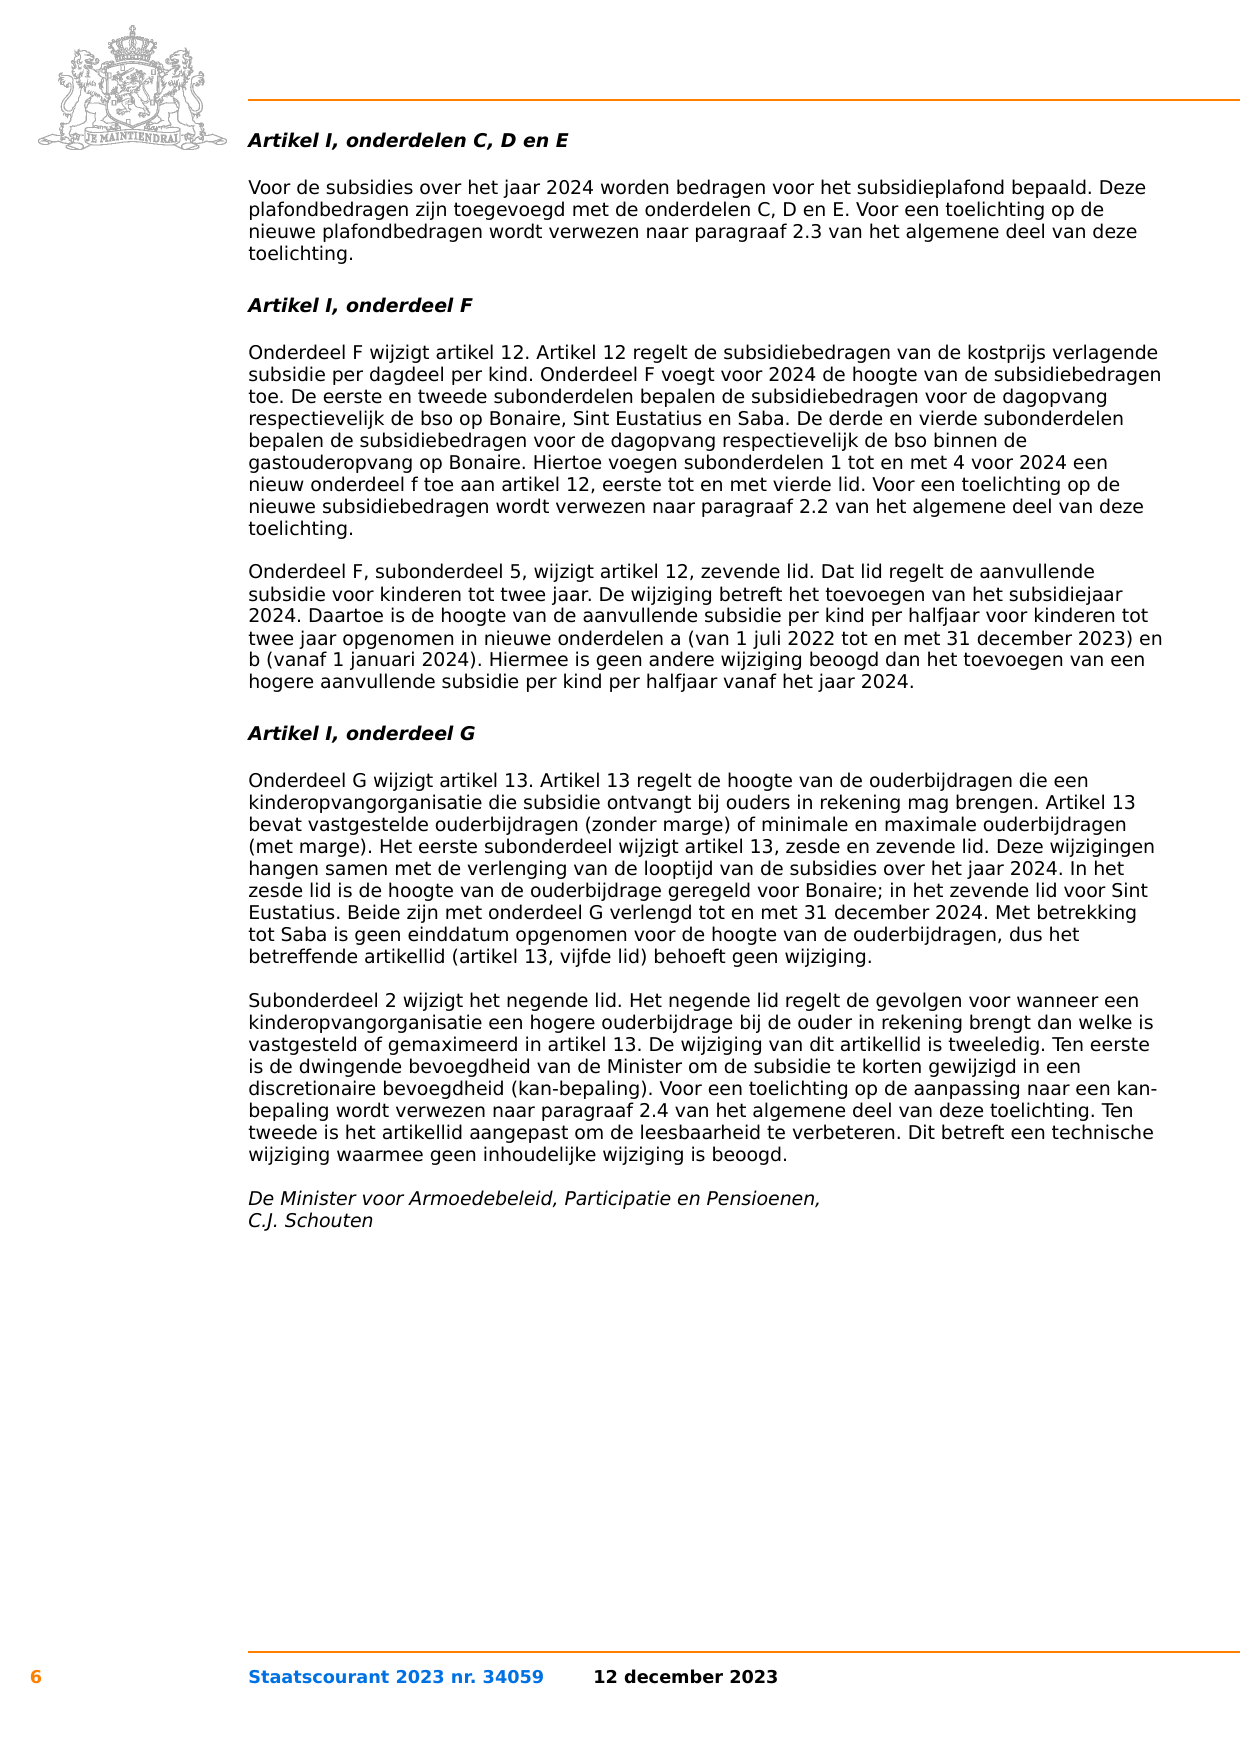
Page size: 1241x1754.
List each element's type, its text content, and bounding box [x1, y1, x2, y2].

text Subonderdeel 2 wijzigt het negende lid. Het negende lid regelt de gevolgen voor wanneer een kinderopvangorganisatie een hogere ouderbijdrage bij de ouder in rekening brengt dan welke is vastgesteld of gemaximeerd in artikel 13. De wijziging van dit artikellid is tweeledig. Ten eerste is de dwingende bevoegdheid van de Minister om de subsidie te korten gewijzigd in een discretionaire bevoegdheid (kan-bepaling). Voor een toelichting op de aanpassing naar een kan-bepaling wordt verwezen naar paragraaf 2.4 van het algemene deel van deze toelichting. Ten tweede is het artikellid aangepast om de leesbaarheid te verbeteren. Dit betreft een technische wijziging waarmee geen inhoudelijke wijziging is beoogd. [248, 990, 1163, 1166]
text Onderdeel F wijzigt artikel 12. Artikel 12 regelt de subsidiebedragen van de kostprijs verlagende subsidie per dagdeel per kind. Onderdeel F voegt voor 2024 de hoogte van de subsidiebedragen toe. De eerste en tweede subonderdelen bepalen de subsidiebedragen voor de dagopvang respectievelijk de bso op Bonaire, Sint Eustatius en Saba. De derde en vierde subonderdelen bepalen de subsidiebedragen voor de dagopvang respectievelijk de bso binnen de gastouderopvang op Bonaire. Hiertoe voegen subonderdelen 1 tot en met 4 voor 2024 een nieuw onderdeel f toe aan artikel 12, eerste tot en met vierde lid. Voor een toelichting op de nieuwe subsidiebedragen wordt verwezen naar paragraaf 2.2 van het algemene deel van deze toelichting. [248, 342, 1163, 539]
text Voor de subsidies over het jaar 2024 worden bedragen voor het subsidieplafond bepaald. Deze plafondbedragen zijn toegevoegd met de onderdelen C, D en E. Voor een toelichting op de nieuwe plafondbedragen wordt verwezen naar paragraaf 2.3 van het algemene deel van deze toelichting. [248, 177, 1163, 265]
subtitle Artikel I, onderdeel F [248, 295, 1163, 317]
text Onderdeel F, subonderdeel 5, wijzigt artikel 12, zevende lid. Dat lid regelt de aanvullende subsidie voor kinderen tot twee jaar. De wijziging betreft het toevoegen van het subsidiejaar 2024. Daartoe is de hoogte van de aanvullende subsidie per kind per halfjaar voor kinderen tot twee jaar opgenomen in nieuwe onderdelen a (van 1 juli 2022 tot en met 31 december 2023) en b (vanaf 1 januari 2024). Hiermee is geen andere wijziging beoogd dan het toevoegen van een hogere aanvullende subsidie per kind per halfjaar vanaf het jaar 2024. [248, 561, 1163, 693]
subtitle Artikel I, onderdeel G [248, 723, 1163, 745]
text De Minister voor Armoedebeleid, Participatie en Pensioenen, C.J. Schouten [248, 1188, 1163, 1232]
picture [38, 25, 227, 150]
subtitle Artikel I, onderdelen C, D en E [248, 130, 1163, 152]
text Onderdeel G wijzigt artikel 13. Artikel 13 regelt de hoogte van de ouderbijdragen die een kinderopvangorganisatie die subsidie ontvangt bij ouders in rekening mag brengen. Artikel 13 bevat vastgestelde ouderbijdragen (zonder marge) of minimale en maximale ouderbijdragen (met marge). Het eerste subonderdeel wijzigt artikel 13, zesde en zevende lid. Deze wijzigingen hangen samen met de verlenging van de looptijd van de subsidies over het jaar 2024. In het zesde lid is de hoogte van de ouderbijdrage geregeld voor Bonaire; in het zevende lid voor Sint Eustatius. Beide zijn met onderdeel G verlengd tot en met 31 december 2024. Met betrekking tot Saba is geen einddatum opgenomen voor de hoogte van de ouderbijdragen, dus het betreffende artikellid (artikel 13, vijfde lid) behoeft geen wijziging. [248, 770, 1163, 968]
